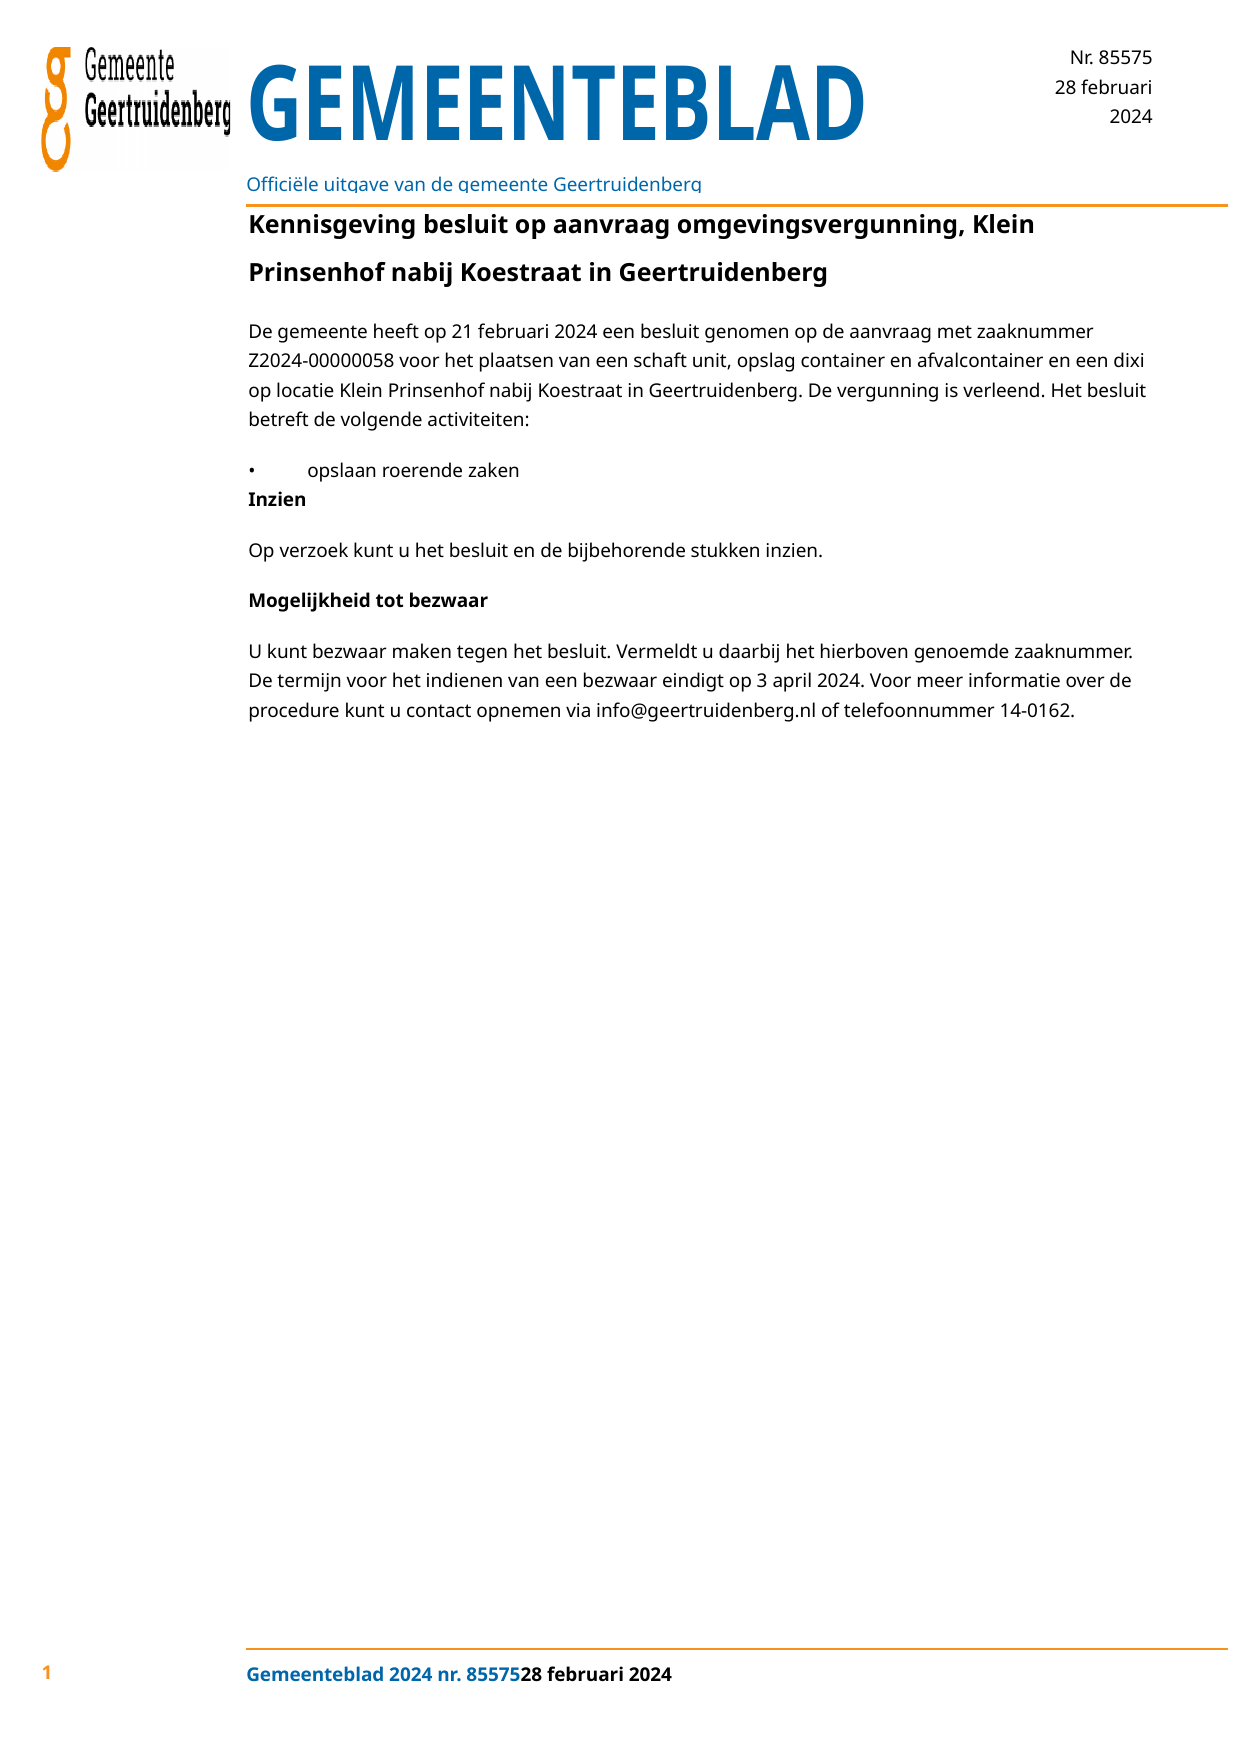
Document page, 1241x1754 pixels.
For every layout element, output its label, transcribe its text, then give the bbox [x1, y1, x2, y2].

text Kennisgeving besluit op aanvraag omgevingsvergunning, Klein Prinsenhof nabij Koestraat in Geertruidenberg [248, 207, 1152, 288]
text U kunt bezwaar maken tegen het besluit. Vermeldt u daarbij het hierboven genoemde zaaknummer. De termijn voor het indienen van een bezwaar eindigt op 3 april 2024. Voor meer informatie over de procedure kunt u contact opnemen via info@geertruidenberg.nl of telefoonnummer 14-0162. [248, 638, 1152, 723]
list opslaan roerende zaken [248, 457, 1152, 483]
text De gemeente heeft op 21 februari 2024 een besluit genomen op de aanvraag met zaaknummer Z2024-00000058 voor het plaatsen van een schaft unit, opslag container en afvalcontainer en een dixi op locatie Klein Prinsenhof nabij Koestraat in Geertruidenberg. De vergunning is verleend. Het besluit betreft de volgende activiteiten: [248, 318, 1152, 432]
text Op verzoek kunt u het besluit en de bijbehorende stukken inzien. [248, 537, 1152, 563]
text Mogelijkheid tot bezwaar [248, 587, 1152, 613]
text Inzien [248, 487, 1152, 512]
picture [41, 47, 231, 172]
